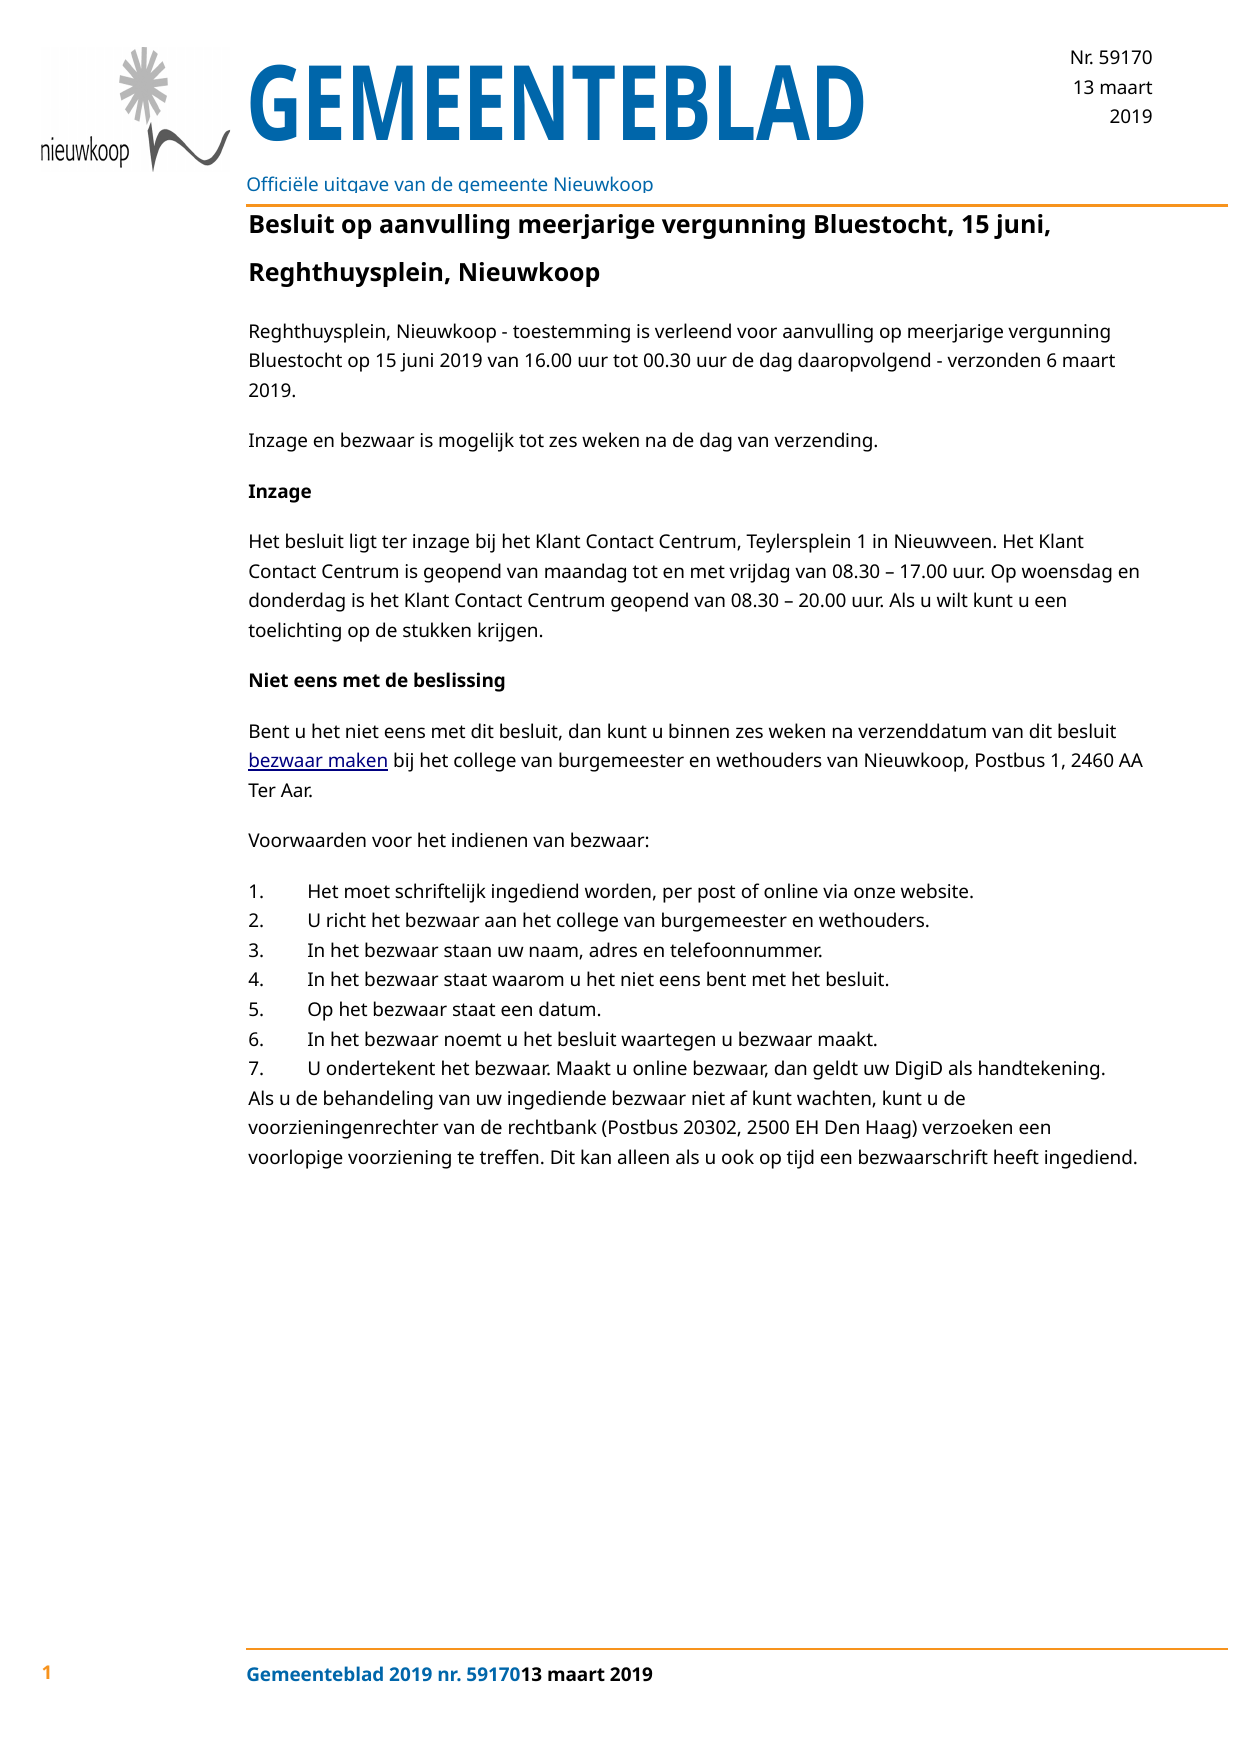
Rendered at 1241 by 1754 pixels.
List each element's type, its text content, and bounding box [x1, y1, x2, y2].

text Besluit op aanvulling meerjarige vergunning Bluestocht, 15 juni, Reghthuysplein, Nieuwkoop [248, 207, 1152, 288]
list In het bezwaar staat waarom u het niet eens bent met het besluit. [248, 967, 1152, 992]
picture [41, 47, 231, 172]
text Bent u het niet eens met dit besluit, dan kunt u binnen zes weken na verzenddatum van dit besluit bezwaar maken bij het college van burgemeester en wethouders van Nieuwkoop, Postbus 1, 2460 AA Ter Aar. [248, 718, 1152, 803]
text Als u de behandeling van uw ingediende bezwaar niet af kunt wachten, kunt u de voorzieningenrechter van de rechtbank (Postbus 20302, 2500 EH Den Haag) verzoeken een voorlopige voorziening te treffen. Dit kan alleen als u ook op tijd een bezwaarschrift heeft ingediend. [248, 1085, 1152, 1170]
text Voorwaarden voor het indienen van bezwaar: [248, 827, 1152, 853]
list Op het bezwaar staat een datum. [248, 996, 1152, 1022]
text Niet eens met de beslissing [248, 667, 1152, 693]
text Het besluit ligt ter inzage bij het Klant Contact Centrum, Teylersplein 1 in Nieuwveen. Het Klant Contact Centrum is geopend van maandag tot en met vrijdag van 08.30 – 17.00 uur. Op woensdag en donderdag is het Klant Contact Centrum geopend van 08.30 – 20.00 uur. Als u wilt kunt u een toelichting op de stukken krijgen. [248, 528, 1152, 643]
text Inzage en bezwaar is mogelijk tot zes weken na de dag van verzending. [248, 427, 1152, 453]
list In het bezwaar noemt u het besluit waartegen u bezwaar maakt. [248, 1026, 1152, 1052]
list In het bezwaar staan uw naam, adres en telefoonnummer. [248, 937, 1152, 963]
list Het moet schriftelijk ingediend worden, per post of online via onze website. [248, 878, 1152, 904]
list U ondertekent het bezwaar. Maakt u online bezwaar, dan geldt uw DigiD als handtekening. [248, 1055, 1152, 1081]
text Reghthuysplein, Nieuwkoop - toestemming is verleend voor aanvulling op meerjarige vergunning Bluestocht op 15 juni 2019 van 16.00 uur tot 00.30 uur de dag daaropvolgend - verzonden 6 maart 2019. [248, 318, 1152, 403]
list U richt het bezwaar aan het college van burgemeester en wethouders. [248, 907, 1152, 933]
text Inzage [248, 478, 1152, 504]
